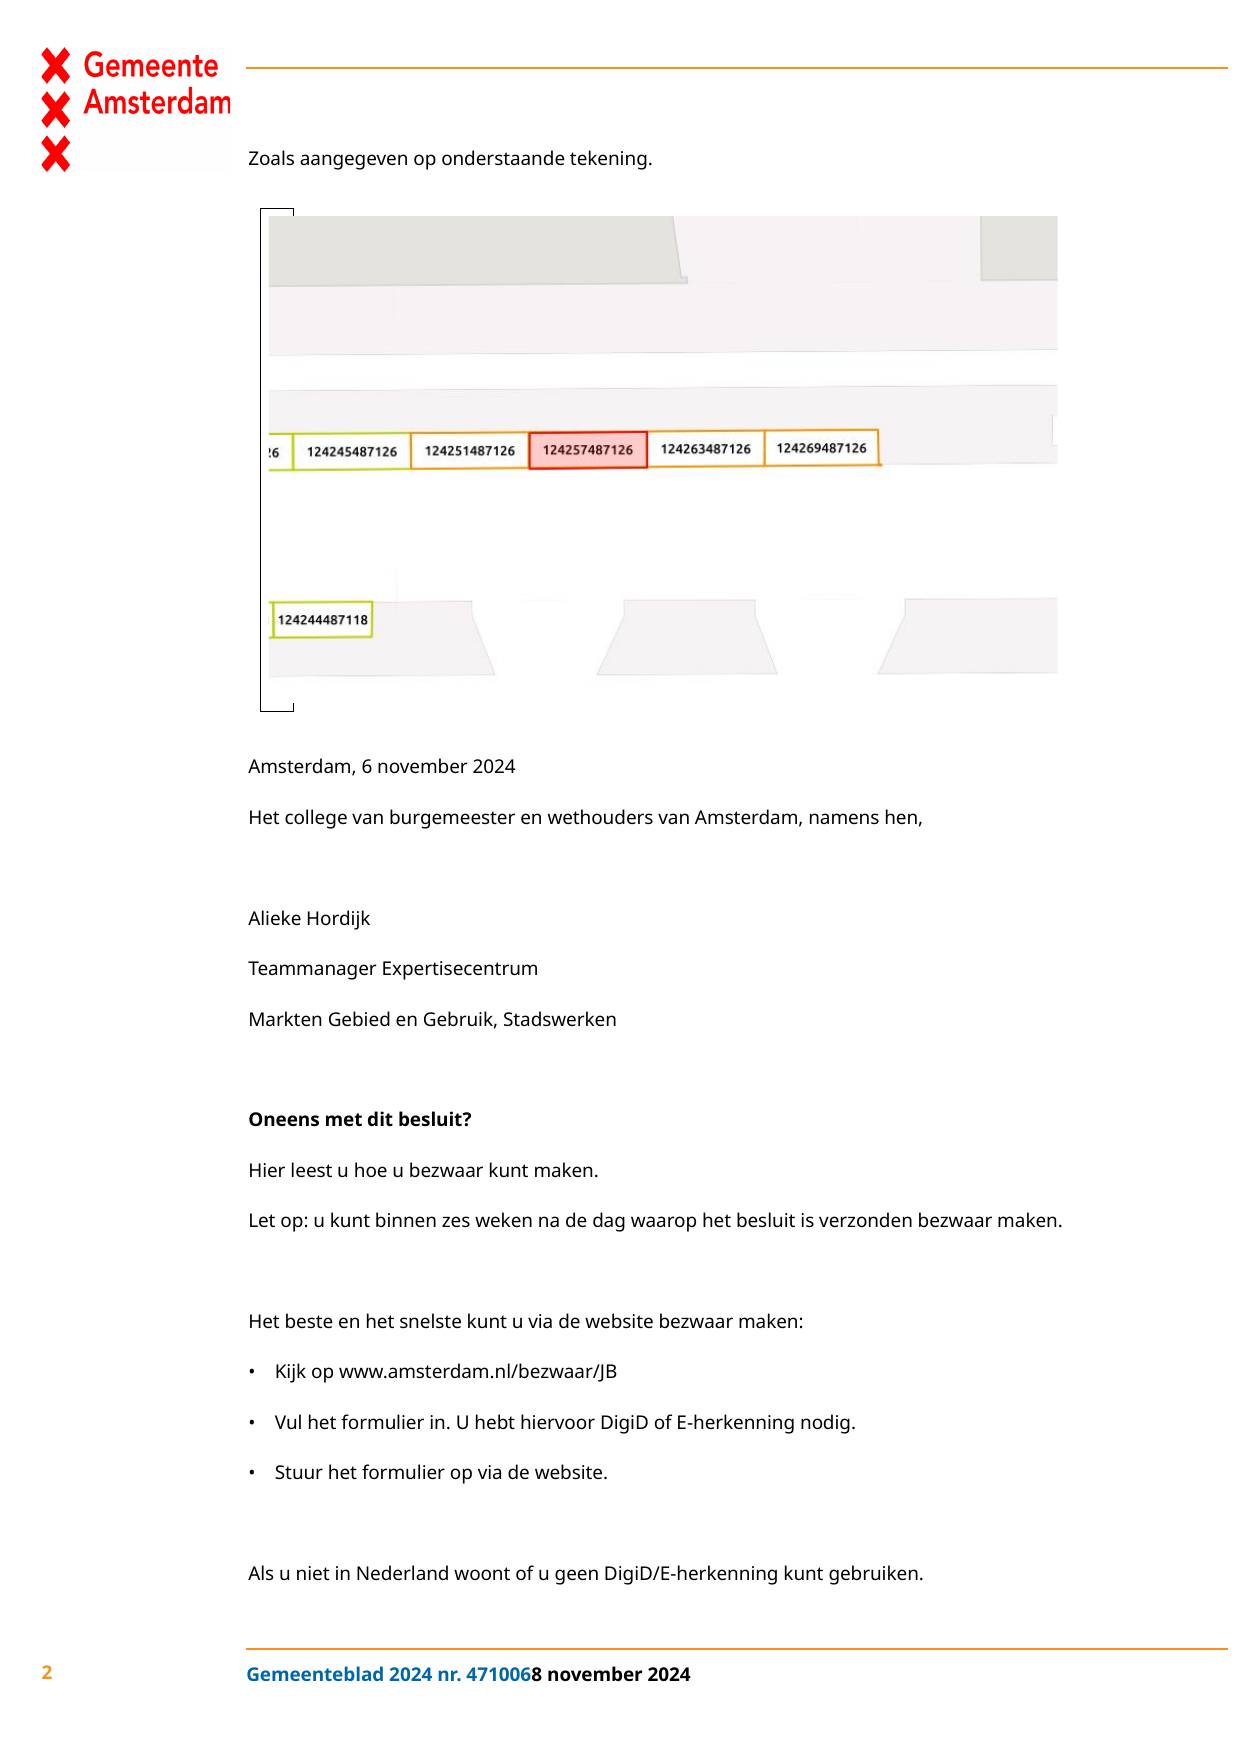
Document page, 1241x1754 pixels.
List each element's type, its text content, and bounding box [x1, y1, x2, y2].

text • Vul het formulier in. U hebt hiervoor DigiD of E-herkenning nodig. [248, 1409, 1152, 1435]
text Amsterdam, 6 november 2024 [248, 754, 1152, 779]
text Oneens met dit besluit? [248, 1107, 1152, 1132]
text Het beste en het snelste kunt u via de website bezwaar maken: [248, 1308, 1152, 1334]
text Zoals aangegeven op onderstaande tekening. [248, 145, 1152, 171]
text Het college van burgemeester en wethouders van Amsterdam, namens hen, [248, 804, 1152, 830]
text • Stuur het formulier op via de website. [248, 1459, 1152, 1485]
picture [268, 216, 1058, 703]
text Teammanager Expertisecentrum [248, 955, 1152, 981]
text • Kijk op www.amsterdam.nl/bezwaar/JB [248, 1359, 1152, 1384]
text Alieke Hordijk [248, 905, 1152, 931]
picture [41, 47, 231, 172]
text Markten Gebied en Gebruik, Stadswerken [248, 1006, 1152, 1031]
text Hier leest u hoe u bezwaar kunt maken. [248, 1157, 1152, 1183]
text Let op: u kunt binnen zes weken na de dag waarop het besluit is verzonden bezwaar maken. [248, 1207, 1152, 1233]
text Als u niet in Nederland woont of u geen DigiD/E-herkenning kunt gebruiken. [248, 1560, 1152, 1586]
